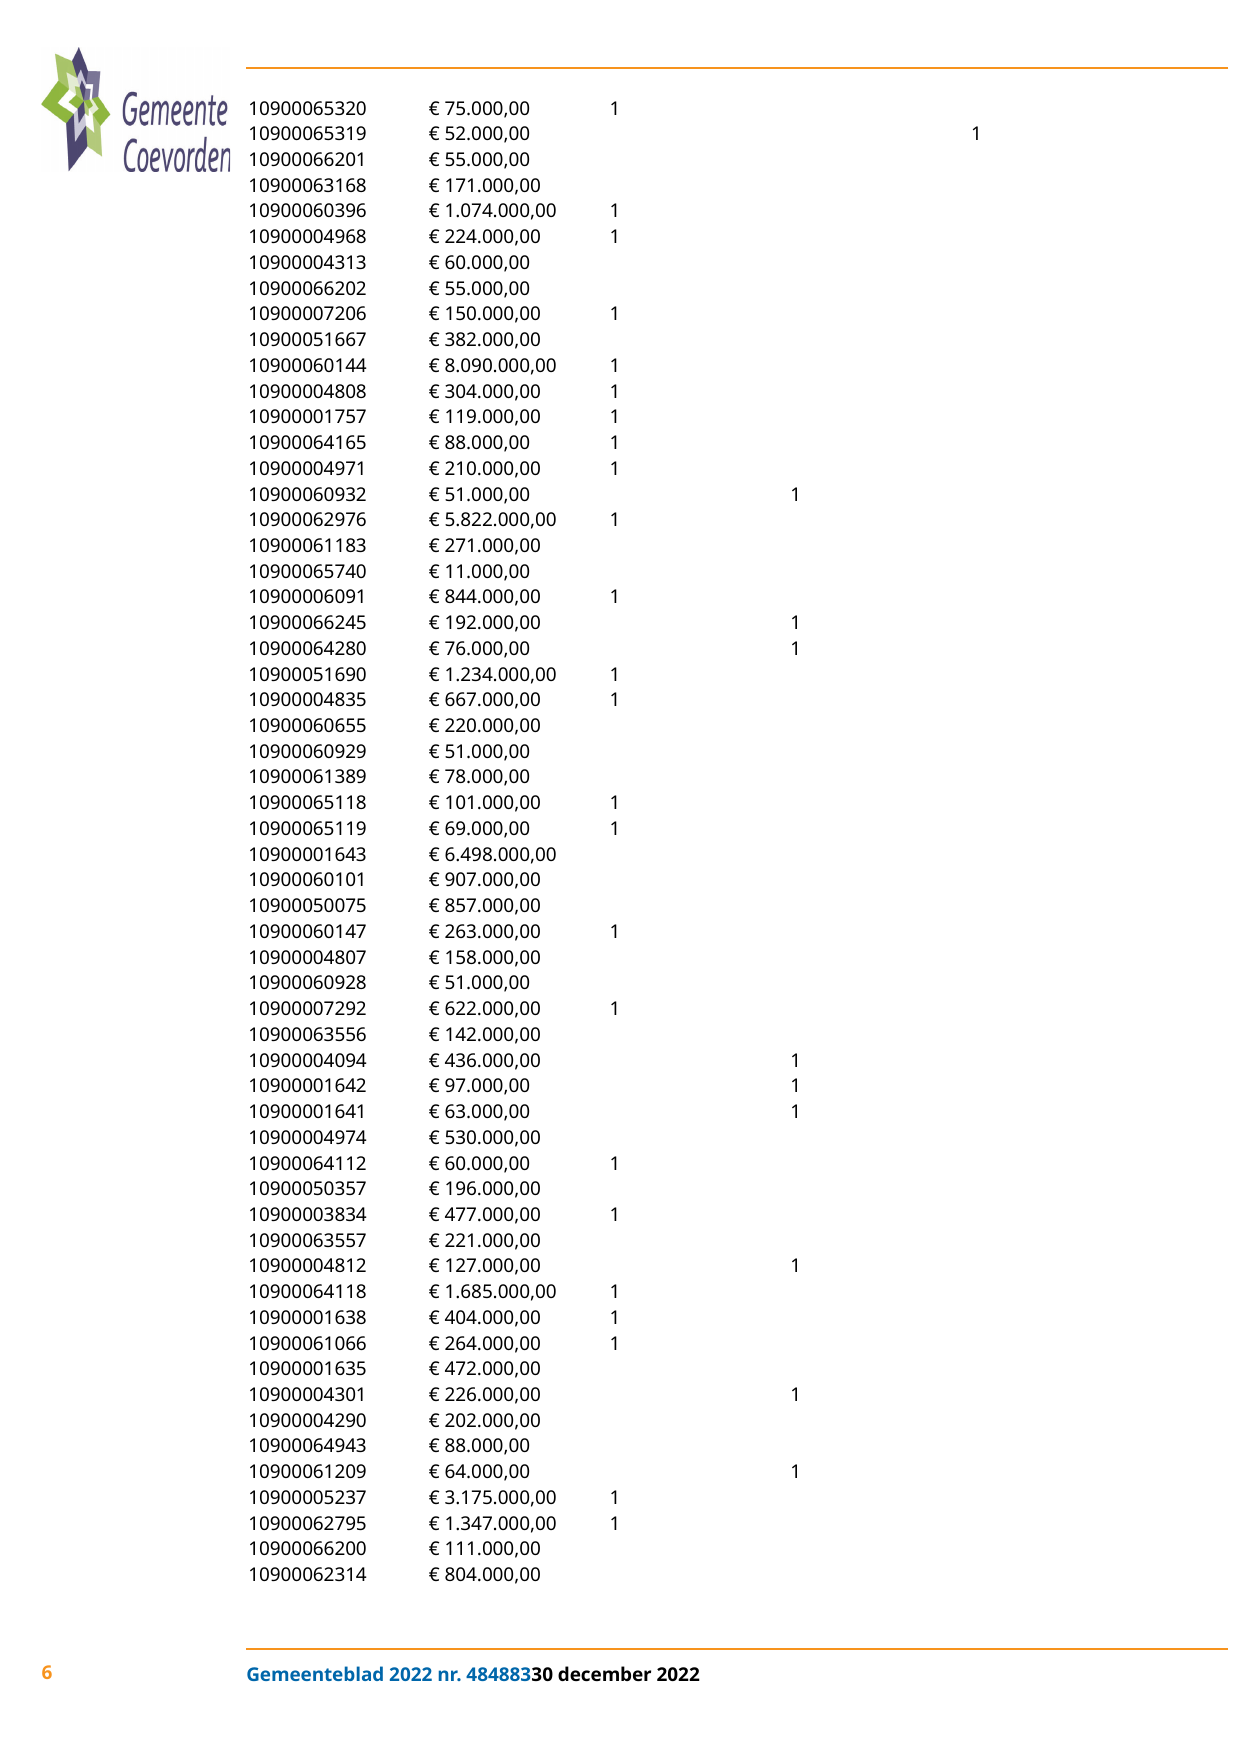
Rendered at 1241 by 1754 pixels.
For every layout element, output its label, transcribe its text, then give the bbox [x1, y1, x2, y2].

table_cell [609, 146, 790, 172]
table_cell € 119.000,00 [429, 404, 609, 429]
table_cell € 1.685.000,00 [429, 1278, 609, 1304]
table_cell [971, 944, 1152, 969]
table_cell 10900060929 [248, 738, 429, 764]
table_cell [971, 1227, 1152, 1253]
table_cell [790, 429, 971, 455]
table_cell 10900065320 [248, 95, 429, 121]
table_cell € 55.000,00 [429, 146, 609, 172]
table_cell € 477.000,00 [429, 1201, 609, 1227]
table_cell [971, 1175, 1152, 1201]
table_cell 1 [609, 301, 790, 326]
table_cell 1 [609, 995, 790, 1021]
table_cell 10900062314 [248, 1561, 429, 1587]
table_cell € 55.000,00 [429, 275, 609, 301]
table_cell 10900066202 [248, 275, 429, 301]
table_cell [790, 224, 971, 249]
table_cell 10900005237 [248, 1484, 429, 1510]
table_cell [790, 944, 971, 969]
table_cell [790, 918, 971, 944]
table_cell [790, 893, 971, 918]
table_cell [971, 918, 1152, 944]
table_cell [971, 1510, 1152, 1536]
table_cell 10900051690 [248, 661, 429, 687]
table_cell [609, 1047, 790, 1072]
table_cell € 857.000,00 [429, 893, 609, 918]
table_cell [971, 1278, 1152, 1304]
table_cell 10900004812 [248, 1253, 429, 1278]
table_cell € 844.000,00 [429, 584, 609, 609]
table_cell [609, 1561, 790, 1587]
table_cell [971, 1407, 1152, 1433]
table_cell [971, 867, 1152, 892]
table_cell 10900063168 [248, 172, 429, 198]
table_cell [790, 249, 971, 275]
table_cell € 101.000,00 [429, 790, 609, 815]
table_cell € 76.000,00 [429, 635, 609, 661]
table_cell [790, 1433, 971, 1458]
table_cell [971, 1561, 1152, 1587]
table_cell 1 [790, 1098, 971, 1124]
table_cell [609, 1407, 790, 1433]
table_cell [971, 1047, 1152, 1072]
table_cell 10900001643 [248, 841, 429, 867]
table_cell € 150.000,00 [429, 301, 609, 326]
table_cell [790, 584, 971, 609]
table_cell [971, 429, 1152, 455]
table_cell € 192.000,00 [429, 609, 609, 635]
table_cell € 158.000,00 [429, 944, 609, 969]
table_cell 1 [609, 404, 790, 429]
table_cell [971, 198, 1152, 223]
table_cell € 88.000,00 [429, 1433, 609, 1458]
table_cell € 667.000,00 [429, 687, 609, 712]
table_cell 1 [609, 378, 790, 403]
table_cell [971, 455, 1152, 481]
table_cell [971, 378, 1152, 403]
table_cell [609, 1253, 790, 1278]
table_cell 1 [790, 1459, 971, 1484]
table_cell 10900061389 [248, 764, 429, 789]
table_cell 1 [609, 584, 790, 609]
table_cell [609, 172, 790, 198]
table_cell 10900060144 [248, 352, 429, 378]
table_cell [790, 1124, 971, 1150]
table_cell [971, 995, 1152, 1021]
table_cell [609, 558, 790, 584]
table_cell € 622.000,00 [429, 995, 609, 1021]
table_cell 1 [609, 506, 790, 532]
table_cell [971, 1356, 1152, 1381]
table_cell € 472.000,00 [429, 1356, 609, 1381]
table_cell [609, 1459, 790, 1484]
table_cell [609, 635, 790, 661]
table_cell 10900003834 [248, 1201, 429, 1227]
table_cell 10900064165 [248, 429, 429, 455]
table_cell 1 [609, 1510, 790, 1536]
table_cell 1 [609, 455, 790, 481]
table_cell [790, 1561, 971, 1587]
table_cell [609, 609, 790, 635]
table_cell [971, 224, 1152, 249]
table_cell € 907.000,00 [429, 867, 609, 892]
table_cell 1 [609, 95, 790, 121]
table_cell [971, 815, 1152, 841]
table_cell [971, 1536, 1152, 1561]
table_cell [609, 1175, 790, 1201]
table_cell € 221.000,00 [429, 1227, 609, 1253]
table_cell 10900060928 [248, 970, 429, 995]
table_cell 1 [609, 1304, 790, 1330]
table_cell 10900065119 [248, 815, 429, 841]
table_cell [971, 249, 1152, 275]
table_cell € 60.000,00 [429, 1150, 609, 1175]
table_cell 1 [609, 1484, 790, 1510]
table_cell [790, 558, 971, 584]
table_cell [971, 532, 1152, 558]
table_cell € 8.090.000,00 [429, 352, 609, 378]
table_cell 10900066200 [248, 1536, 429, 1561]
table_cell [971, 1073, 1152, 1098]
table_cell 10900004968 [248, 224, 429, 249]
table_cell € 111.000,00 [429, 1536, 609, 1561]
table_cell [790, 1201, 971, 1227]
table_cell [971, 352, 1152, 378]
table_cell [971, 661, 1152, 687]
table_cell [790, 532, 971, 558]
table_cell [971, 1150, 1152, 1175]
table_cell 10900004094 [248, 1047, 429, 1072]
table_cell 10900051667 [248, 326, 429, 352]
table_cell [609, 970, 790, 995]
table_cell [790, 687, 971, 712]
table_cell [971, 738, 1152, 764]
table_cell 1 [609, 1330, 790, 1356]
table_cell € 404.000,00 [429, 1304, 609, 1330]
table_cell [609, 532, 790, 558]
table_cell 10900061183 [248, 532, 429, 558]
table_cell [971, 1433, 1152, 1458]
table_cell 10900064943 [248, 1433, 429, 1458]
table_cell € 5.822.000,00 [429, 506, 609, 532]
table_cell € 436.000,00 [429, 1047, 609, 1072]
table_cell [609, 764, 790, 789]
table_cell [609, 275, 790, 301]
table_cell [790, 764, 971, 789]
table_cell [790, 1510, 971, 1536]
table_cell € 220.000,00 [429, 712, 609, 738]
table_cell € 51.000,00 [429, 481, 609, 506]
table_cell [971, 481, 1152, 506]
table_cell [971, 790, 1152, 815]
table_cell [609, 944, 790, 969]
table_cell € 11.000,00 [429, 558, 609, 584]
table_cell 1 [790, 1073, 971, 1098]
table_cell 10900001635 [248, 1356, 429, 1381]
table_cell 10900004835 [248, 687, 429, 712]
table_cell [790, 352, 971, 378]
table_cell € 69.000,00 [429, 815, 609, 841]
table_cell 10900063557 [248, 1227, 429, 1253]
table_cell [790, 1227, 971, 1253]
table_cell 10900007206 [248, 301, 429, 326]
table_cell [790, 661, 971, 687]
table_cell 10900001638 [248, 1304, 429, 1330]
table_cell [790, 1407, 971, 1433]
table_cell [609, 1124, 790, 1150]
table_cell 10900060101 [248, 867, 429, 892]
table_cell [971, 970, 1152, 995]
table_cell [609, 738, 790, 764]
table_cell [609, 249, 790, 275]
table_cell 10900050075 [248, 893, 429, 918]
table_cell € 1.234.000,00 [429, 661, 609, 687]
table_cell € 1.074.000,00 [429, 198, 609, 223]
table_cell 10900064118 [248, 1278, 429, 1304]
table_cell 1 [609, 815, 790, 841]
table_cell [609, 1021, 790, 1047]
table_cell [971, 1304, 1152, 1330]
table_cell [971, 326, 1152, 352]
table_cell [790, 1021, 971, 1047]
table_cell 10900065740 [248, 558, 429, 584]
table_cell 10900060396 [248, 198, 429, 223]
table_cell 10900001642 [248, 1073, 429, 1098]
table_cell 10900062795 [248, 1510, 429, 1536]
table_cell [609, 1073, 790, 1098]
table_cell [971, 1381, 1152, 1407]
table_cell € 6.498.000,00 [429, 841, 609, 867]
table_cell [971, 1124, 1152, 1150]
table_cell 10900004974 [248, 1124, 429, 1150]
table_cell 1 [790, 481, 971, 506]
table_cell [609, 326, 790, 352]
table_cell € 51.000,00 [429, 970, 609, 995]
table_cell [609, 121, 790, 146]
table_cell € 1.347.000,00 [429, 1510, 609, 1536]
table_cell [971, 609, 1152, 635]
table_cell 10900064280 [248, 635, 429, 661]
table_cell [609, 1356, 790, 1381]
table_cell 10900060655 [248, 712, 429, 738]
table_cell [609, 893, 790, 918]
table_cell [971, 1459, 1152, 1484]
table_cell € 530.000,00 [429, 1124, 609, 1150]
table_cell 1 [609, 1150, 790, 1175]
table_cell [790, 326, 971, 352]
table_cell [971, 301, 1152, 326]
table_cell [609, 1433, 790, 1458]
table_cell [790, 1278, 971, 1304]
table_cell [971, 1253, 1152, 1278]
table_cell 10900065118 [248, 790, 429, 815]
table_cell 10900060932 [248, 481, 429, 506]
table_cell 1 [790, 1381, 971, 1407]
table_cell € 304.000,00 [429, 378, 609, 403]
table_cell [790, 455, 971, 481]
table_cell 10900061209 [248, 1459, 429, 1484]
table_cell € 171.000,00 [429, 172, 609, 198]
table_cell € 64.000,00 [429, 1459, 609, 1484]
table_cell 1 [609, 198, 790, 223]
table_cell € 97.000,00 [429, 1073, 609, 1098]
table_cell € 75.000,00 [429, 95, 609, 121]
table_cell 10900062976 [248, 506, 429, 532]
table_cell 1 [790, 609, 971, 635]
table_cell 10900060147 [248, 918, 429, 944]
table_cell 1 [609, 918, 790, 944]
table_cell [971, 841, 1152, 867]
table_cell [790, 404, 971, 429]
table_cell 10900004807 [248, 944, 429, 969]
table_cell [790, 1304, 971, 1330]
table_cell 10900004290 [248, 1407, 429, 1433]
table_cell 10900066201 [248, 146, 429, 172]
table_cell 10900004301 [248, 1381, 429, 1407]
table_cell [609, 1227, 790, 1253]
table_cell 1 [609, 352, 790, 378]
table_cell € 271.000,00 [429, 532, 609, 558]
table_cell [971, 712, 1152, 738]
table_cell 10900001641 [248, 1098, 429, 1124]
table_cell [609, 481, 790, 506]
table_cell 10900001757 [248, 404, 429, 429]
table_cell [790, 301, 971, 326]
table_cell € 382.000,00 [429, 326, 609, 352]
table_cell [790, 378, 971, 403]
table_cell [609, 1098, 790, 1124]
table_cell [790, 790, 971, 815]
table_cell [971, 275, 1152, 301]
table_cell [971, 1021, 1152, 1047]
table_cell € 264.000,00 [429, 1330, 609, 1356]
table_cell 10900063556 [248, 1021, 429, 1047]
table_cell 10900065319 [248, 121, 429, 146]
table_cell 1 [609, 687, 790, 712]
table_cell [971, 1201, 1152, 1227]
table_cell [790, 738, 971, 764]
table_cell [790, 867, 971, 892]
table_cell [790, 841, 971, 867]
table_cell [971, 584, 1152, 609]
table_cell [790, 506, 971, 532]
table_cell 10900006091 [248, 584, 429, 609]
table_cell 1 [790, 1047, 971, 1072]
table_cell € 60.000,00 [429, 249, 609, 275]
table_cell € 224.000,00 [429, 224, 609, 249]
table_cell 10900004971 [248, 455, 429, 481]
table_cell [971, 404, 1152, 429]
table_cell [971, 95, 1152, 121]
table_cell [790, 815, 971, 841]
table_cell [790, 1356, 971, 1381]
table_cell € 263.000,00 [429, 918, 609, 944]
table_cell 10900064112 [248, 1150, 429, 1175]
table_cell [971, 1330, 1152, 1356]
table_cell [971, 146, 1152, 172]
table_cell [790, 198, 971, 223]
table_cell [971, 1098, 1152, 1124]
table_cell € 226.000,00 [429, 1381, 609, 1407]
table_cell [790, 95, 971, 121]
table_cell € 127.000,00 [429, 1253, 609, 1278]
table_cell 10900004808 [248, 378, 429, 403]
picture [41, 47, 231, 172]
table_cell [790, 1330, 971, 1356]
table_cell [609, 841, 790, 867]
table_cell 10900061066 [248, 1330, 429, 1356]
table_cell [609, 1536, 790, 1561]
table_cell [971, 635, 1152, 661]
table_cell 1 [609, 429, 790, 455]
table_cell [790, 1175, 971, 1201]
table_cell [790, 1484, 971, 1510]
table_cell 1 [609, 661, 790, 687]
table_cell [971, 506, 1152, 532]
table_cell [790, 275, 971, 301]
table_cell 1 [790, 1253, 971, 1278]
table_cell [790, 146, 971, 172]
table_cell [971, 687, 1152, 712]
table_cell [790, 172, 971, 198]
table_cell € 196.000,00 [429, 1175, 609, 1201]
table_cell € 3.175.000,00 [429, 1484, 609, 1510]
table_cell [790, 121, 971, 146]
table_cell [790, 995, 971, 1021]
table_cell 1 [790, 635, 971, 661]
table_cell [609, 1381, 790, 1407]
table_cell 1 [609, 224, 790, 249]
table_cell 1 [609, 1201, 790, 1227]
table_cell [790, 1536, 971, 1561]
table_cell € 51.000,00 [429, 738, 609, 764]
table_cell 10900050357 [248, 1175, 429, 1201]
table_cell [790, 712, 971, 738]
table_cell € 88.000,00 [429, 429, 609, 455]
table_cell € 804.000,00 [429, 1561, 609, 1587]
table_cell € 78.000,00 [429, 764, 609, 789]
table_cell [609, 712, 790, 738]
table_cell 1 [609, 790, 790, 815]
table_cell [971, 172, 1152, 198]
table_cell 10900007292 [248, 995, 429, 1021]
table_cell [971, 1484, 1152, 1510]
table_cell [971, 764, 1152, 789]
table_cell [609, 867, 790, 892]
table_cell 10900004313 [248, 249, 429, 275]
table_cell € 210.000,00 [429, 455, 609, 481]
table_cell 10900066245 [248, 609, 429, 635]
table_cell 1 [971, 121, 1152, 146]
table_cell € 52.000,00 [429, 121, 609, 146]
table_cell [790, 970, 971, 995]
table_cell [971, 893, 1152, 918]
table_cell € 63.000,00 [429, 1098, 609, 1124]
table_cell 1 [609, 1278, 790, 1304]
table_cell € 142.000,00 [429, 1021, 609, 1047]
table_cell [971, 558, 1152, 584]
table_cell [790, 1150, 971, 1175]
table_cell € 202.000,00 [429, 1407, 609, 1433]
